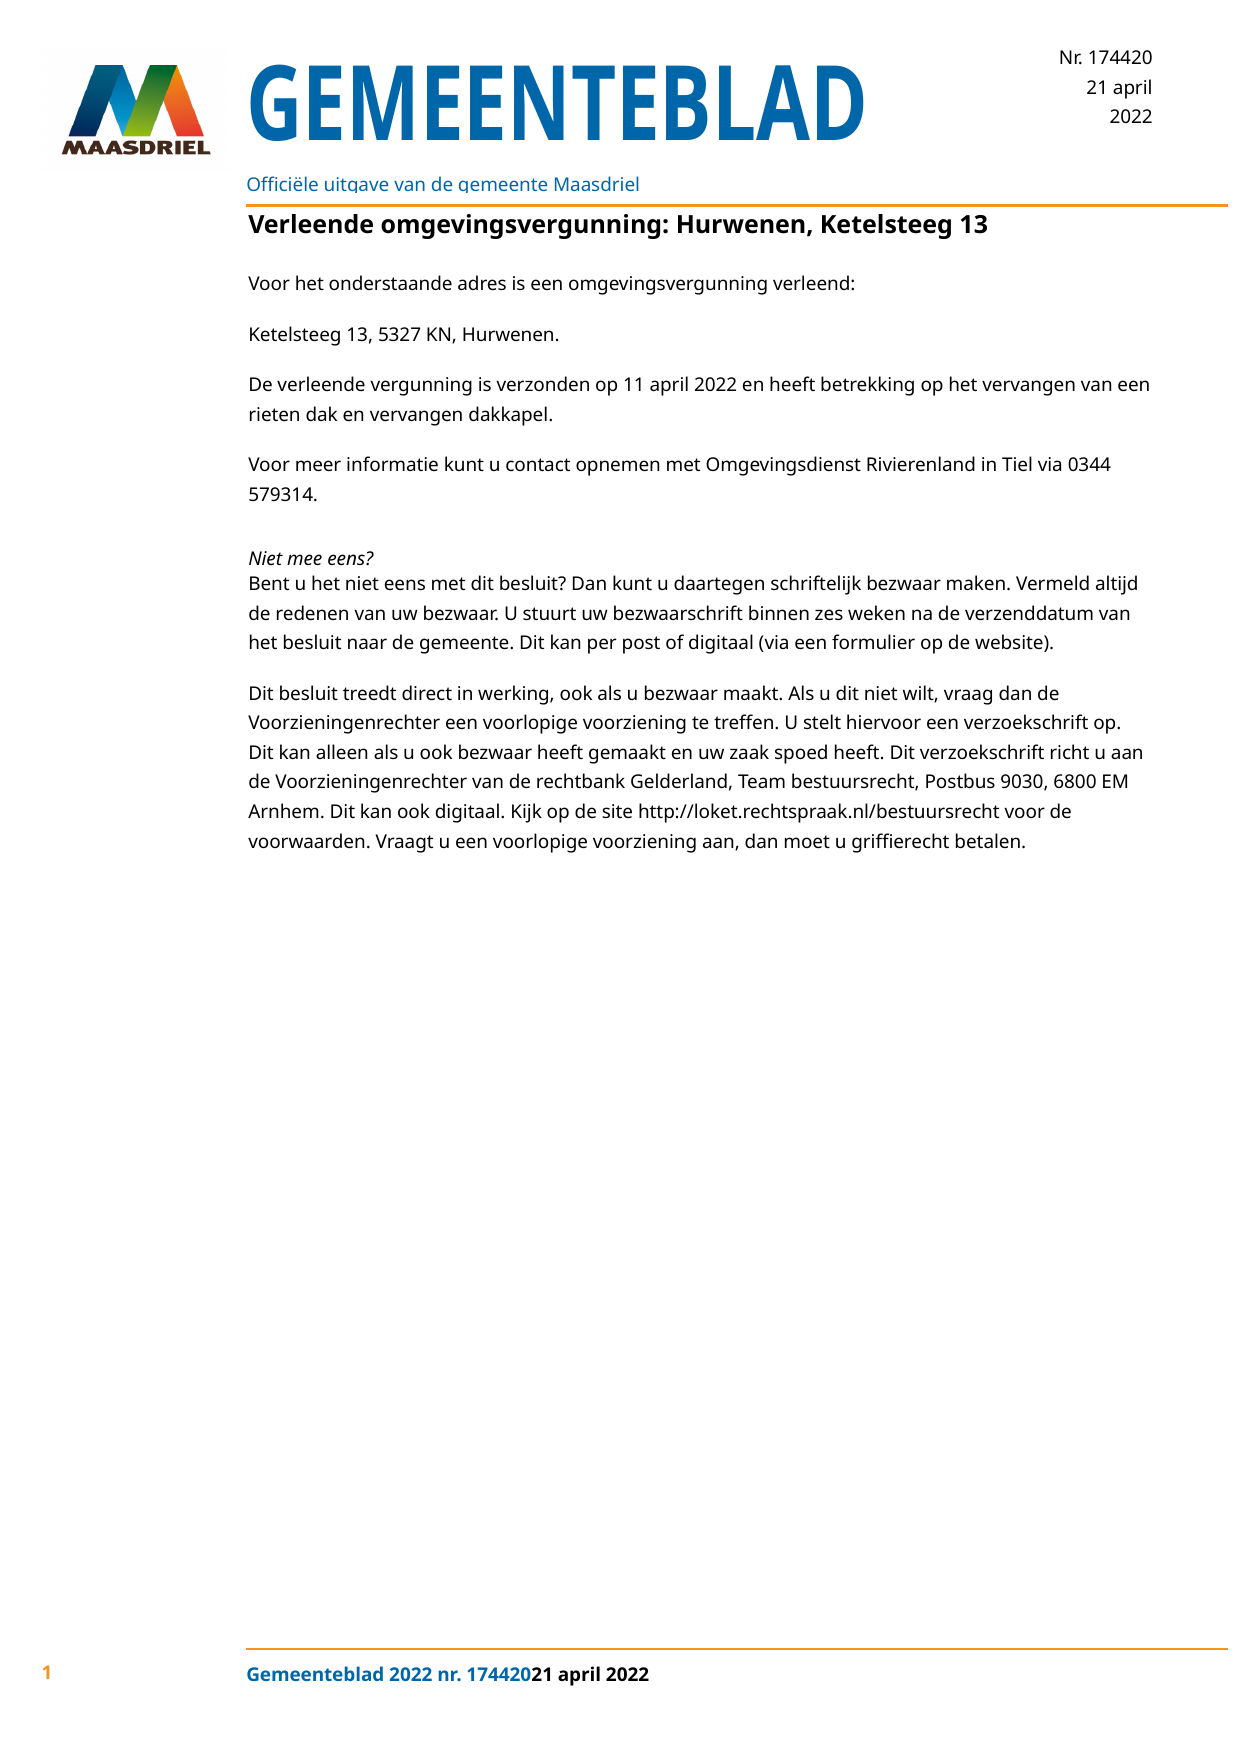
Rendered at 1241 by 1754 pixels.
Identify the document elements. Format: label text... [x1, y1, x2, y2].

text De verleende vergunning is verzonden op 11 april 2022 en heeft betrekking op het vervangen van een rieten dak en vervangen dakkapel. [248, 371, 1152, 426]
text Bent u het niet eens met dit besluit? Dan kunt u daartegen schriftelijk bezwaar maken. Vermeld altijd de redenen van uw bezwaar. U stuurt uw bezwaarschrift binnen zes weken na de verzenddatum van het besluit naar de gemeente. Dit kan per post of digitaal (via een formulier op de website). [248, 570, 1152, 655]
text Voor het onderstaande adres is een omgevingsvergunning verleend: [248, 270, 1152, 296]
text Ketelsteeg 13, 5327 KN, Hurwenen. [248, 321, 1152, 346]
text Voor meer informatie kunt u contact opnemen met Omgevingsdienst Rivierenland in Tiel via 0344 579314. [248, 451, 1152, 506]
text Niet mee eens? [248, 545, 1152, 570]
picture [41, 47, 231, 172]
text Verleende omgevingsvergunning: Hurwenen, Ketelsteeg 13 [248, 207, 1152, 241]
text Dit besluit treedt direct in werking, ook als u bezwaar maakt. Als u dit niet wilt, vraag dan de Voorzieningenrechter een voorlopige voorziening te treffen. U stelt hiervoor een verzoekschrift op. Dit kan alleen als u ook bezwaar heeft gemaakt en uw zaak spoed heeft. Dit verzoekschrift richt u aan de Voorzieningenrechter van de rechtbank Gelderland, Team bestuursrecht, Postbus 9030, 6800 EM Arnhem. Dit kan ook digitaal. Kijk op de site http://loket.rechtspraak.nl/bestuursrecht voor de voorwaarden. Vraagt u een voorlopige voorziening aan, dan moet u griffierecht betalen. [248, 680, 1152, 854]
